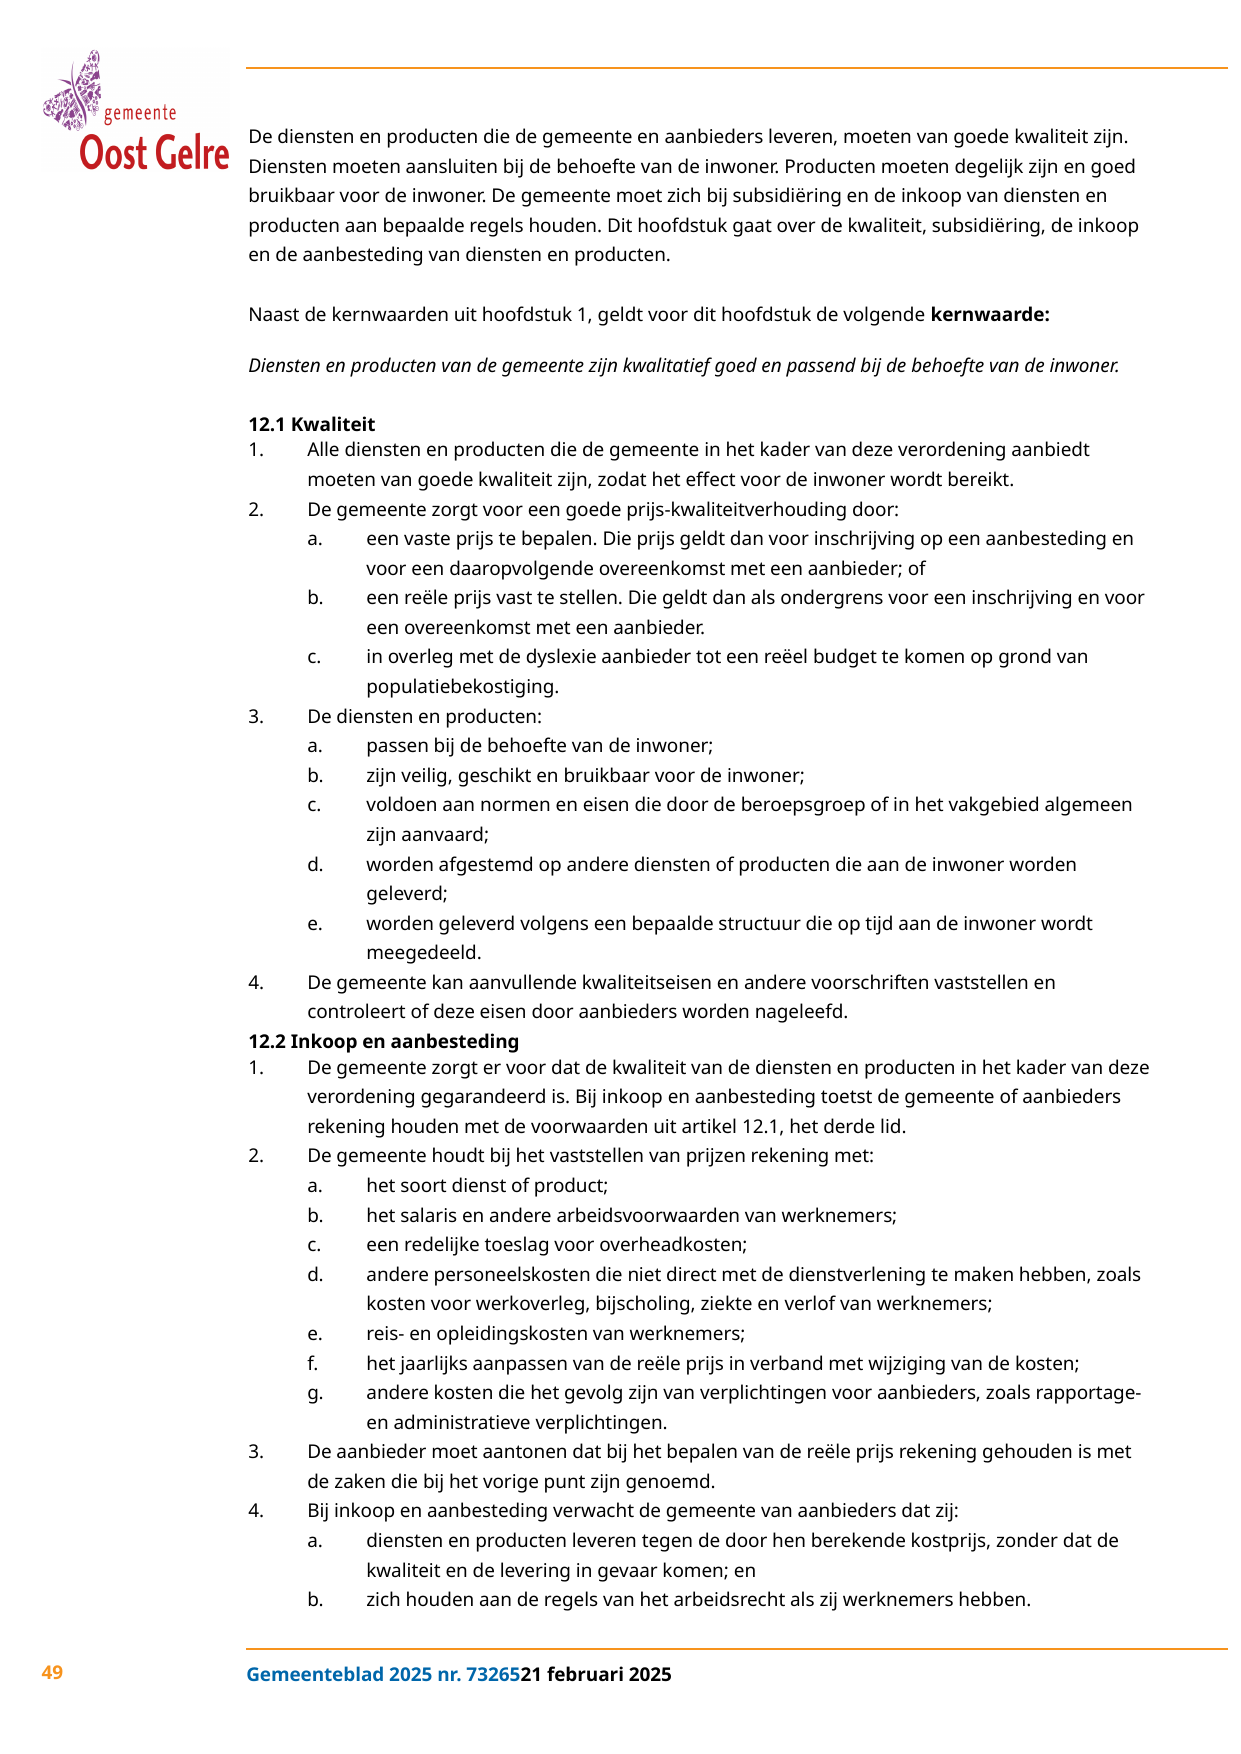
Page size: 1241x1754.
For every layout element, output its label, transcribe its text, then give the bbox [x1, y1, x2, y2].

list een reële prijs vast te stellen. Die geldt dan als ondergrens voor een inschrijving en voor een overeenkomst met een aanbieder. [307, 584, 1152, 640]
list Bij inkoop en aanbesteding verwacht de gemeente van aanbieders dat zij: [248, 1498, 1152, 1523]
list in overleg met de dyslexie aanbieder tot een reëel budget te komen op grond van populatiebekostiging. [307, 644, 1152, 699]
list diensten en producten leveren tegen de door hen berekende kostprijs, zonder dat de kwaliteit en de levering in gevaar komen; en [307, 1527, 1152, 1583]
list reis- en opleidingskosten van werknemers; [307, 1320, 1152, 1346]
list zich houden aan de regels van het arbeidsrecht als zij werknemers hebben. [307, 1586, 1152, 1612]
table_cell Diensten en producten van de gemeente zijn kwalitatief goed en passend bij de behoefte van de inwoner. [248, 352, 1152, 378]
list De aanbieder moet aantonen dat bij het bepalen van de reële prijs rekening gehouden is met de zaken die bij het vorige punt zijn genoemd. [248, 1438, 1152, 1494]
list Alle diensten en producten die de gemeente in het kader van deze verordening aanbiedt moeten van goede kwaliteit zijn, zodat het effect voor de inwoner wordt bereikt. [248, 437, 1152, 492]
table_cell [248, 327, 1152, 352]
list een vaste prijs te bepalen. Die prijs geldt dan voor inschrijving op een aanbesteding en voor een daaropvolgende overeenkomst met een aanbieder; of [307, 525, 1152, 581]
text De diensten en producten die de gemeente en aanbieders leveren, moeten van goede kwaliteit zijn. Diensten moeten aansluiten bij de behoefte van de inwoner. Producten moeten degelijk zijn en goed bruikbaar voor de inwoner. De gemeente moet zich bij subsidiëring en de inkoop van diensten en producten aan bepaalde regels houden. Dit hoofdstuk gaat over de kwaliteit, subsidiëring, de inkoop en de aanbesteding van diensten en producten. [248, 123, 1152, 267]
list De diensten en producten: [248, 703, 1152, 728]
list voldoen aan normen en eisen die door de beroepsgroep of in het vakgebied algemeen zijn aanvaard; [307, 792, 1152, 847]
picture [41, 47, 231, 172]
table_header Naast de kernwaarden uit hoofdstuk 1, geldt voor dit hoofdstuk de volgende kernwaarde: [248, 301, 1152, 327]
list andere personeelskosten die niet direct met de dienstverlening te maken hebben, zoals kosten voor werkoverleg, bijscholing, ziekte en verlof van werknemers; [307, 1261, 1152, 1316]
list De gemeente houdt bij het vaststellen van prijzen rekening met: [248, 1143, 1152, 1168]
list De gemeente zorgt er voor dat de kwaliteit van de diensten en producten in het kader van deze verordening gegarandeerd is. Bij inkoop en aanbesteding toetst de gemeente of aanbieders rekening houden met de voorwaarden uit artikel 12.1, het derde lid. [248, 1054, 1152, 1139]
list passen bij de behoefte van de inwoner; [307, 732, 1152, 758]
list worden geleverd volgens een bepaalde structuur die op tijd aan de inwoner wordt meegedeeld. [307, 910, 1152, 965]
list het jaarlijks aanpassen van de reële prijs in verband met wijziging van de kosten; [307, 1350, 1152, 1376]
list andere kosten die het gevolg zijn van verplichtingen voor aanbieders, zoals rapportage- en administratieve verplichtingen. [307, 1379, 1152, 1435]
list De gemeente zorgt voor een goede prijs-kwaliteitverhouding door: [248, 496, 1152, 521]
list het salaris en andere arbeidsvoorwaarden van werknemers; [307, 1202, 1152, 1228]
text 12.2 Inkoop en aanbesteding [248, 1028, 1152, 1054]
list het soort dienst of product; [307, 1172, 1152, 1198]
list zijn veilig, geschikt en bruikbaar voor de inwoner; [307, 762, 1152, 788]
text 12.1 Kwaliteit [248, 411, 1152, 437]
list worden afgestemd op andere diensten of producten die aan de inwoner worden geleverd; [307, 851, 1152, 906]
list De gemeente kan aanvullende kwaliteitseisen en andere voorschriften vaststellen en controleert of deze eisen door aanbieders worden nageleefd. [248, 969, 1152, 1024]
list een redelijke toeslag voor overheadkosten; [307, 1231, 1152, 1257]
